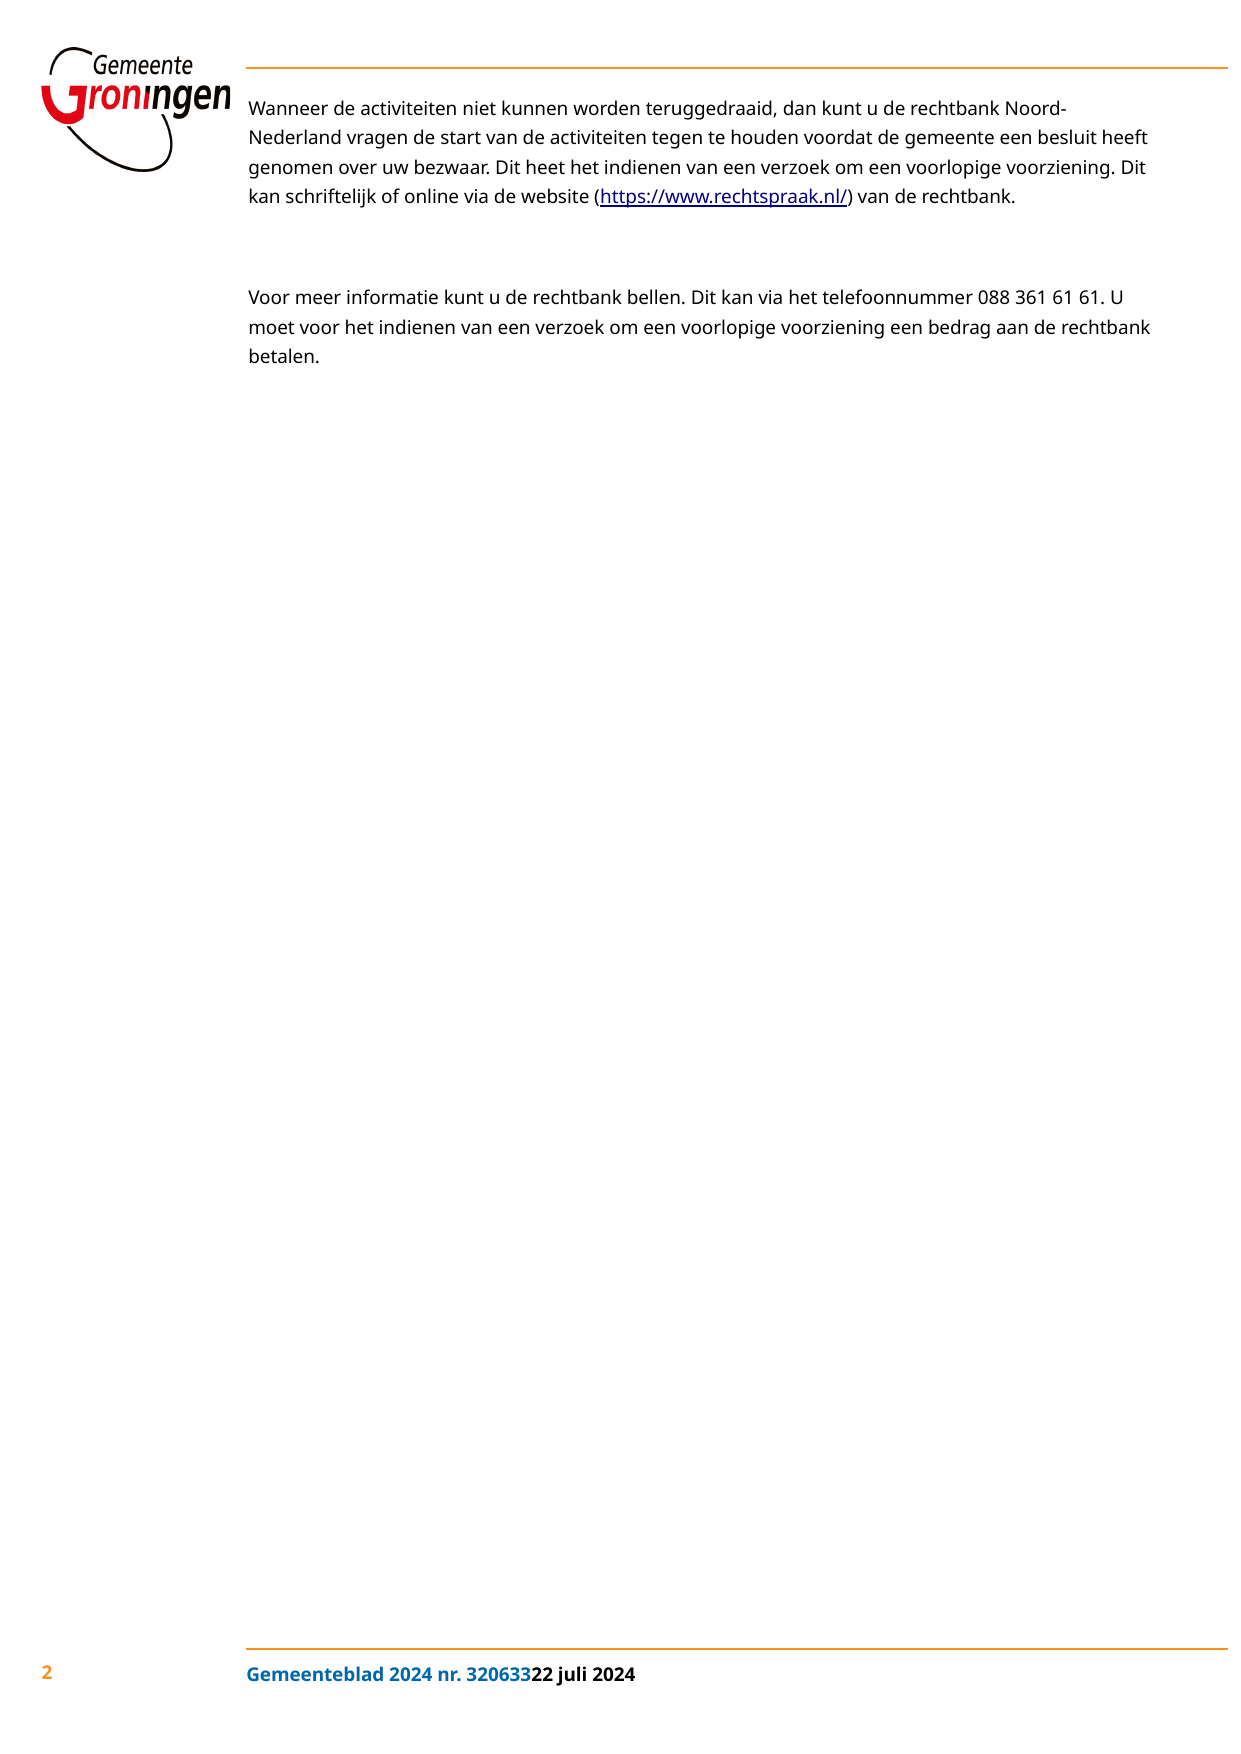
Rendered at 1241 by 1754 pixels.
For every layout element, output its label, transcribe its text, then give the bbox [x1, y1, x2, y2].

text Wanneer de activiteiten niet kunnen worden teruggedraaid, dan kunt u de rechtbank Noord-Nederland vragen de start van de activiteiten tegen te houden voordat de gemeente een besluit heeft genomen over uw bezwaar. Dit heet het indienen van een verzoek om een voorlopige voorziening. Dit kan schriftelijk of online via de website (https://www.rechtspraak.nl/) van de rechtbank. [248, 95, 1152, 209]
text Voor meer informatie kunt u de rechtbank bellen. Dit kan via het telefoonnummer 088 361 61 61. U moet voor het indienen van een verzoek om een voorlopige voorziening een bedrag aan de rechtbank betalen. [248, 284, 1152, 369]
picture [41, 47, 231, 172]
